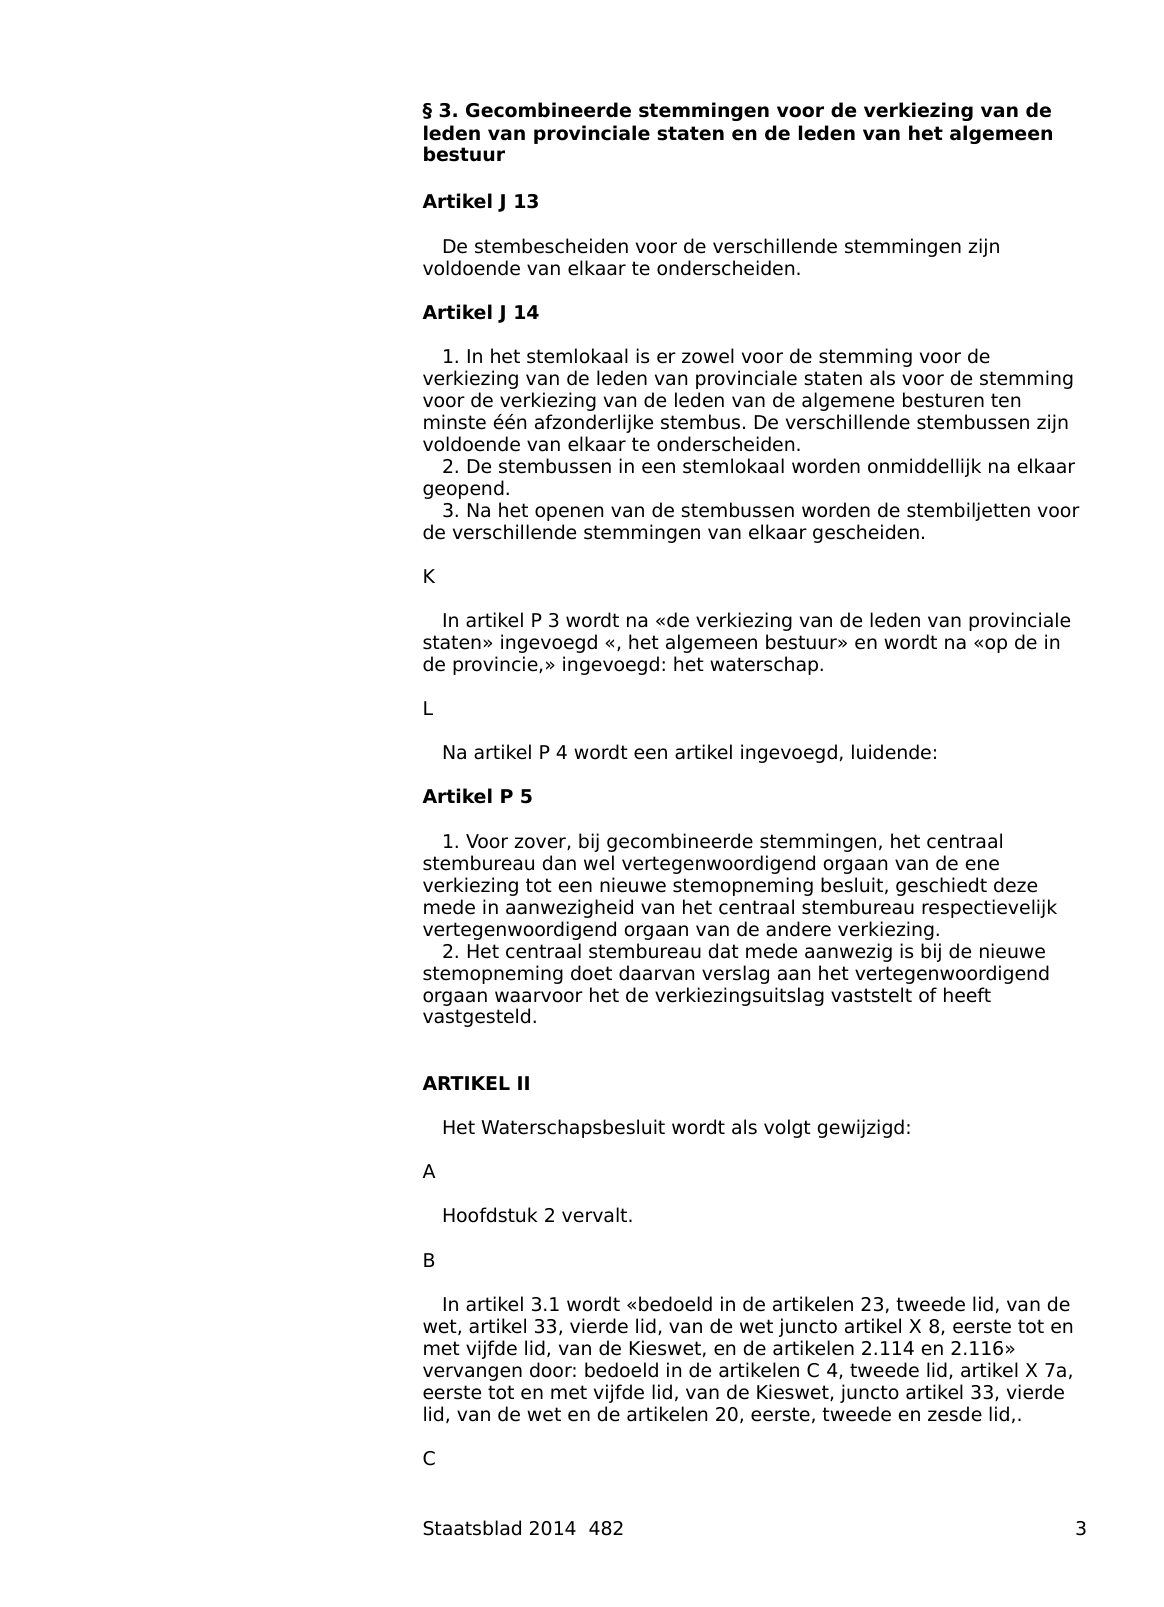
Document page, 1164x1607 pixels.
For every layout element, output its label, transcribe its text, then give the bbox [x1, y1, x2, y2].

text De stembescheiden voor de verschillende stemmingen zijn voldoende van elkaar te onderscheiden. [422, 236, 1087, 279]
subtitle ARTIKEL II [422, 1073, 1087, 1095]
text Na artikel P 4 wordt een artikel ingevoegd, luidende: [422, 742, 1087, 764]
text In artikel P 3 wordt na «de verkiezing van de leden van provinciale staten» ingevoegd «, het algemeen bestuur» en wordt na «op de in de provincie,» ingevoegd: het waterschap. [422, 610, 1087, 676]
text In artikel 3.1 wordt «bedoeld in de artikelen 23, tweede lid, van de wet, artikel 33, vierde lid, van de wet juncto artikel X 8, eerste tot en met vijfde lid, van de Kieswet, en de artikelen 2.114 en 2.116» vervangen door: bedoeld in de artikelen C 4, tweede lid, artikel X 7a, eerste tot en met vijfde lid, van de Kieswet, juncto artikel 33, vierde lid, van de wet en de artikelen 20, eerste, tweede en zesde lid,. [422, 1294, 1087, 1426]
text Het Waterschapsbesluit wordt als volgt gewijzigd: [422, 1117, 1087, 1139]
text B [422, 1249, 1087, 1271]
text 2. De stembussen in een stemlokaal worden onmiddellijk na elkaar geopend. [422, 456, 1087, 500]
text 3. Na het openen van de stembussen worden de stembiljetten voor de verschillende stemmingen van elkaar gescheiden. [422, 500, 1087, 544]
subtitle Artikel J 14 [422, 302, 1087, 324]
text 1. Voor zover, bij gecombineerde stemmingen, het centraal stembureau dan wel vertegenwoordigend orgaan van de ene verkiezing tot een nieuwe stemopneming besluit, geschiedt deze mede in aanwezigheid van het centraal stembureau respectievelijk vertegenwoordigend orgaan van de andere verkiezing. [422, 831, 1087, 941]
text 2. Het centraal stembureau dat mede aanwezig is bij de nieuwe stemopneming doet daarvan verslag aan het vertegenwoordigend orgaan waarvoor het de verkiezingsuitslag vaststelt of heeft vastgesteld. [422, 941, 1087, 1028]
text A [422, 1161, 1087, 1183]
text L [422, 698, 1087, 720]
text 1. In het stemlokaal is er zowel voor de stemming voor de verkiezing van de leden van provinciale staten als voor de stemming voor de verkiezing van de leden van de algemene besturen ten minste één afzonderlijke stembus. De verschillende stembussen zijn voldoende van elkaar te onderscheiden. [422, 346, 1087, 456]
subtitle Artikel J 13 [422, 191, 1087, 213]
text K [422, 566, 1087, 588]
text C [422, 1448, 1087, 1470]
text Hoofdstuk 2 vervalt. [422, 1205, 1087, 1227]
subtitle § 3. Gecombineerde stemmingen voor de verkiezing van de leden van provinciale staten en de leden van het algemeen bestuur [422, 100, 1087, 166]
subtitle Artikel P 5 [422, 786, 1087, 808]
